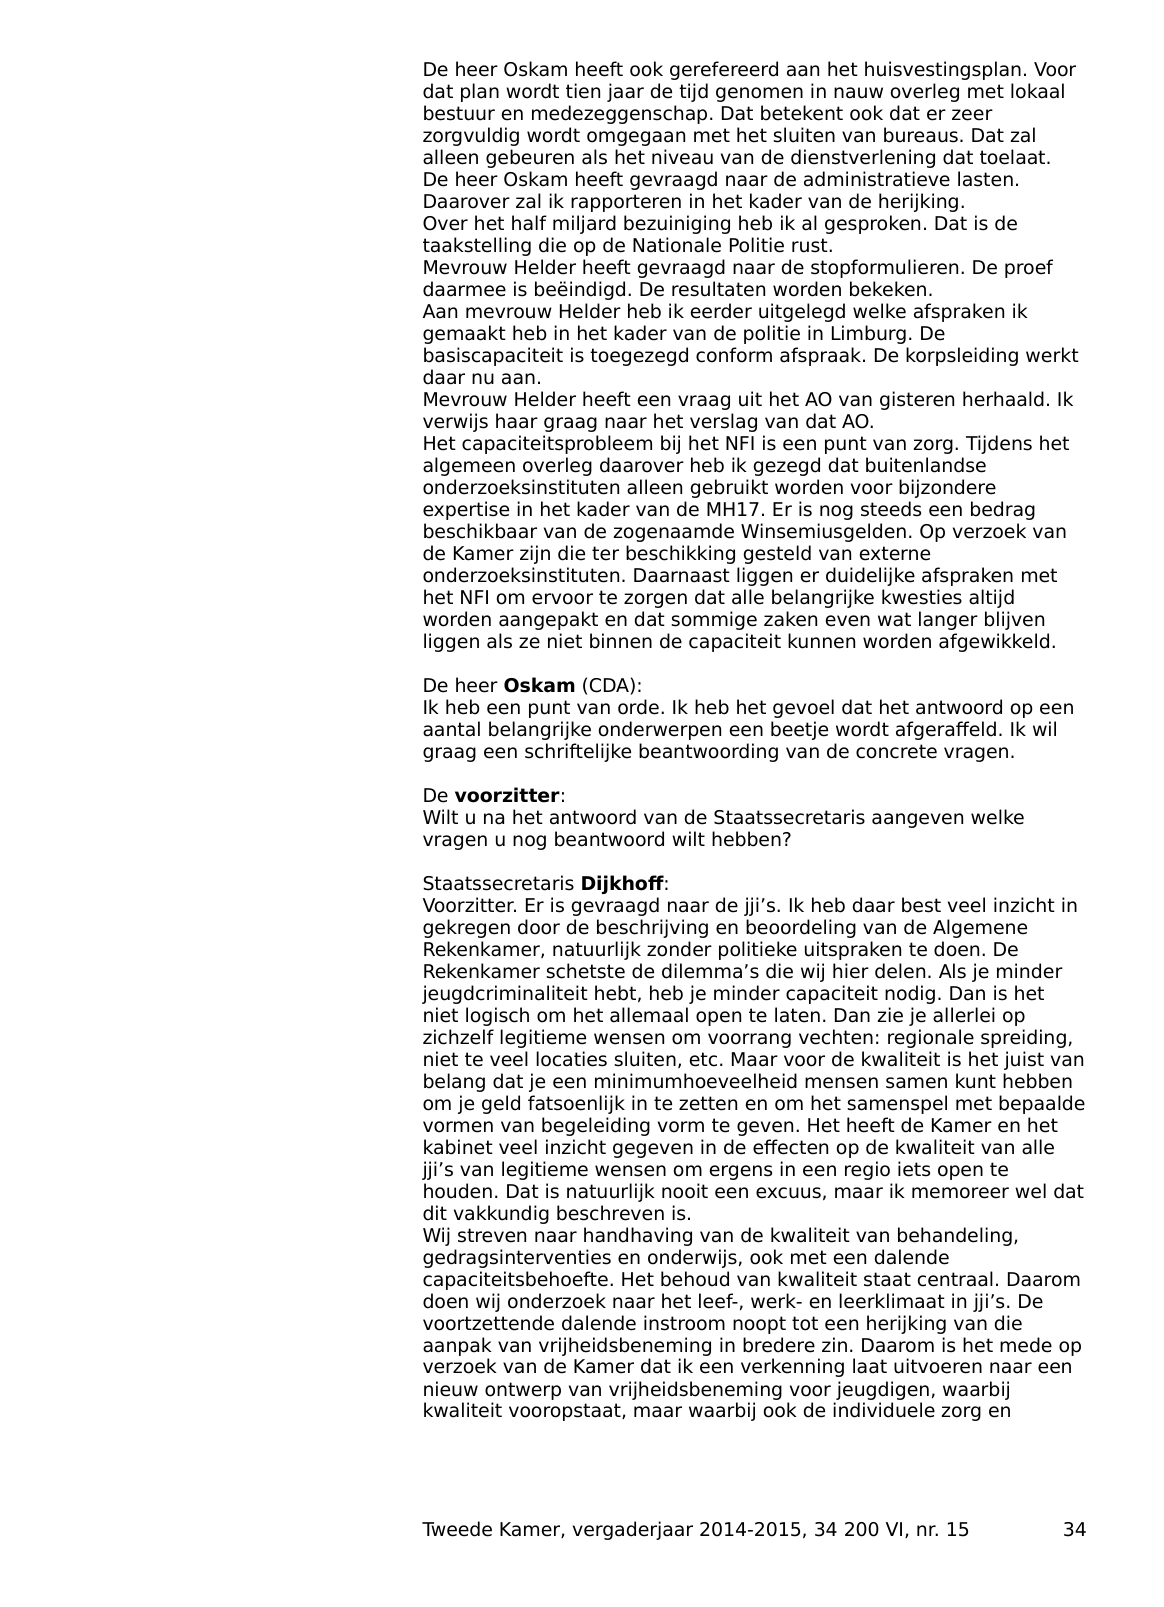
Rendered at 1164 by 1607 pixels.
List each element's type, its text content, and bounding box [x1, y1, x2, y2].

text Ik heb een punt van orde. Ik heb het gevoel dat het antwoord op een aantal belangrijke onderwerpen een beetje wordt afgeraffeld. Ik wil graag een schriftelijke beantwoording van de concrete vragen. [422, 697, 1087, 763]
text Voorzitter. Er is gevraagd naar de jji’s. Ik heb daar best veel inzicht in gekregen door de beschrijving en beoordeling van de Algemene Rekenkamer, natuurlijk zonder politieke uitspraken te doen. De Rekenkamer schetste de dilemma’s die wij hier delen. Als je minder jeugdcriminaliteit hebt, heb je minder capaciteit nodig. Dan is het niet logisch om het allemaal open te laten. Dan zie je allerlei op zichzelf legitieme wensen om voorrang vechten: regionale spreiding, niet te veel locaties sluiten, etc. Maar voor de kwaliteit is het juist van belang dat je een minimumhoeveelheid mensen samen kunt hebben om je geld fatsoenlijk in te zetten en om het samenspel met bepaalde vormen van begeleiding vorm te geven. Het heeft de Kamer en het kabinet veel inzicht gegeven in de effecten op de kwaliteit van alle jji’s van legitieme wensen om ergens in een regio iets open te houden. Dat is natuurlijk nooit een excuus, maar ik memoreer wel dat dit vakkundig beschreven is. [422, 895, 1087, 1224]
text Aan mevrouw Helder heb ik eerder uitgelegd welke afspraken ik gemaakt heb in het kader van de politie in Limburg. De basiscapaciteit is toegezegd conform afspraak. De korpsleiding werkt daar nu aan. [422, 301, 1087, 389]
text Wilt u na het antwoord van de Staatssecretaris aangeven welke vragen u nog beantwoord wilt hebben? [422, 807, 1087, 851]
text De voorzitter: [422, 785, 1087, 807]
text Wij streven naar handhaving van de kwaliteit van behandeling, gedragsinterventies en onderwijs, ook met een dalende capaciteitsbehoefte. Het behoud van kwaliteit staat centraal. Daarom doen wij onderzoek naar het leef-, werk- en leerklimaat in jji’s. De voortzettende dalende instroom noopt tot een herijking van die aanpak van vrijheidsbeneming in bredere zin. Daarom is het mede op verzoek van de Kamer dat ik een verkenning laat uitvoeren naar een nieuw ontwerp van vrijheidsbeneming voor jeugdigen, waarbij kwaliteit vooropstaat, maar waarbij ook de individuele zorg en [422, 1224, 1087, 1422]
text Het capaciteitsprobleem bij het NFI is een punt van zorg. Tijdens het algemeen overleg daarover heb ik gezegd dat buitenlandse onderzoeksinstituten alleen gebruikt worden voor bijzondere expertise in het kader van de MH17. Er is nog steeds een bedrag beschikbaar van de zogenaamde Winsemiusgelden. Op verzoek van de Kamer zijn die ter beschikking gesteld van externe onderzoeksinstituten. Daarnaast liggen er duidelijke afspraken met het NFI om ervoor te zorgen dat alle belangrijke kwesties altijd worden aangepakt en dat sommige zaken even wat langer blijven liggen als ze niet binnen de capaciteit kunnen worden afgewikkeld. [422, 433, 1087, 652]
text De heer Oskam (CDA): [422, 675, 1087, 697]
text Mevrouw Helder heeft gevraagd naar de stopformulieren. De proef daarmee is beëindigd. De resultaten worden bekeken. [422, 257, 1087, 301]
text De heer Oskam heeft ook gerefereerd aan het huisvestingsplan. Voor dat plan wordt tien jaar de tijd genomen in nauw overleg met lokaal bestuur en medezeggenschap. Dat betekent ook dat er zeer zorgvuldig wordt omgegaan met het sluiten van bureaus. Dat zal alleen gebeuren als het niveau van de dienstverlening dat toelaat. [422, 59, 1087, 169]
text Over het half miljard bezuiniging heb ik al gesproken. Dat is de taakstelling die op de Nationale Politie rust. [422, 213, 1087, 257]
text De heer Oskam heeft gevraagd naar de administratieve lasten. Daarover zal ik rapporteren in het kader van de herijking. [422, 169, 1087, 213]
text Staatssecretaris Dijkhoff: [422, 873, 1087, 895]
text Mevrouw Helder heeft een vraag uit het AO van gisteren herhaald. Ik verwijs haar graag naar het verslag van dat AO. [422, 389, 1087, 433]
